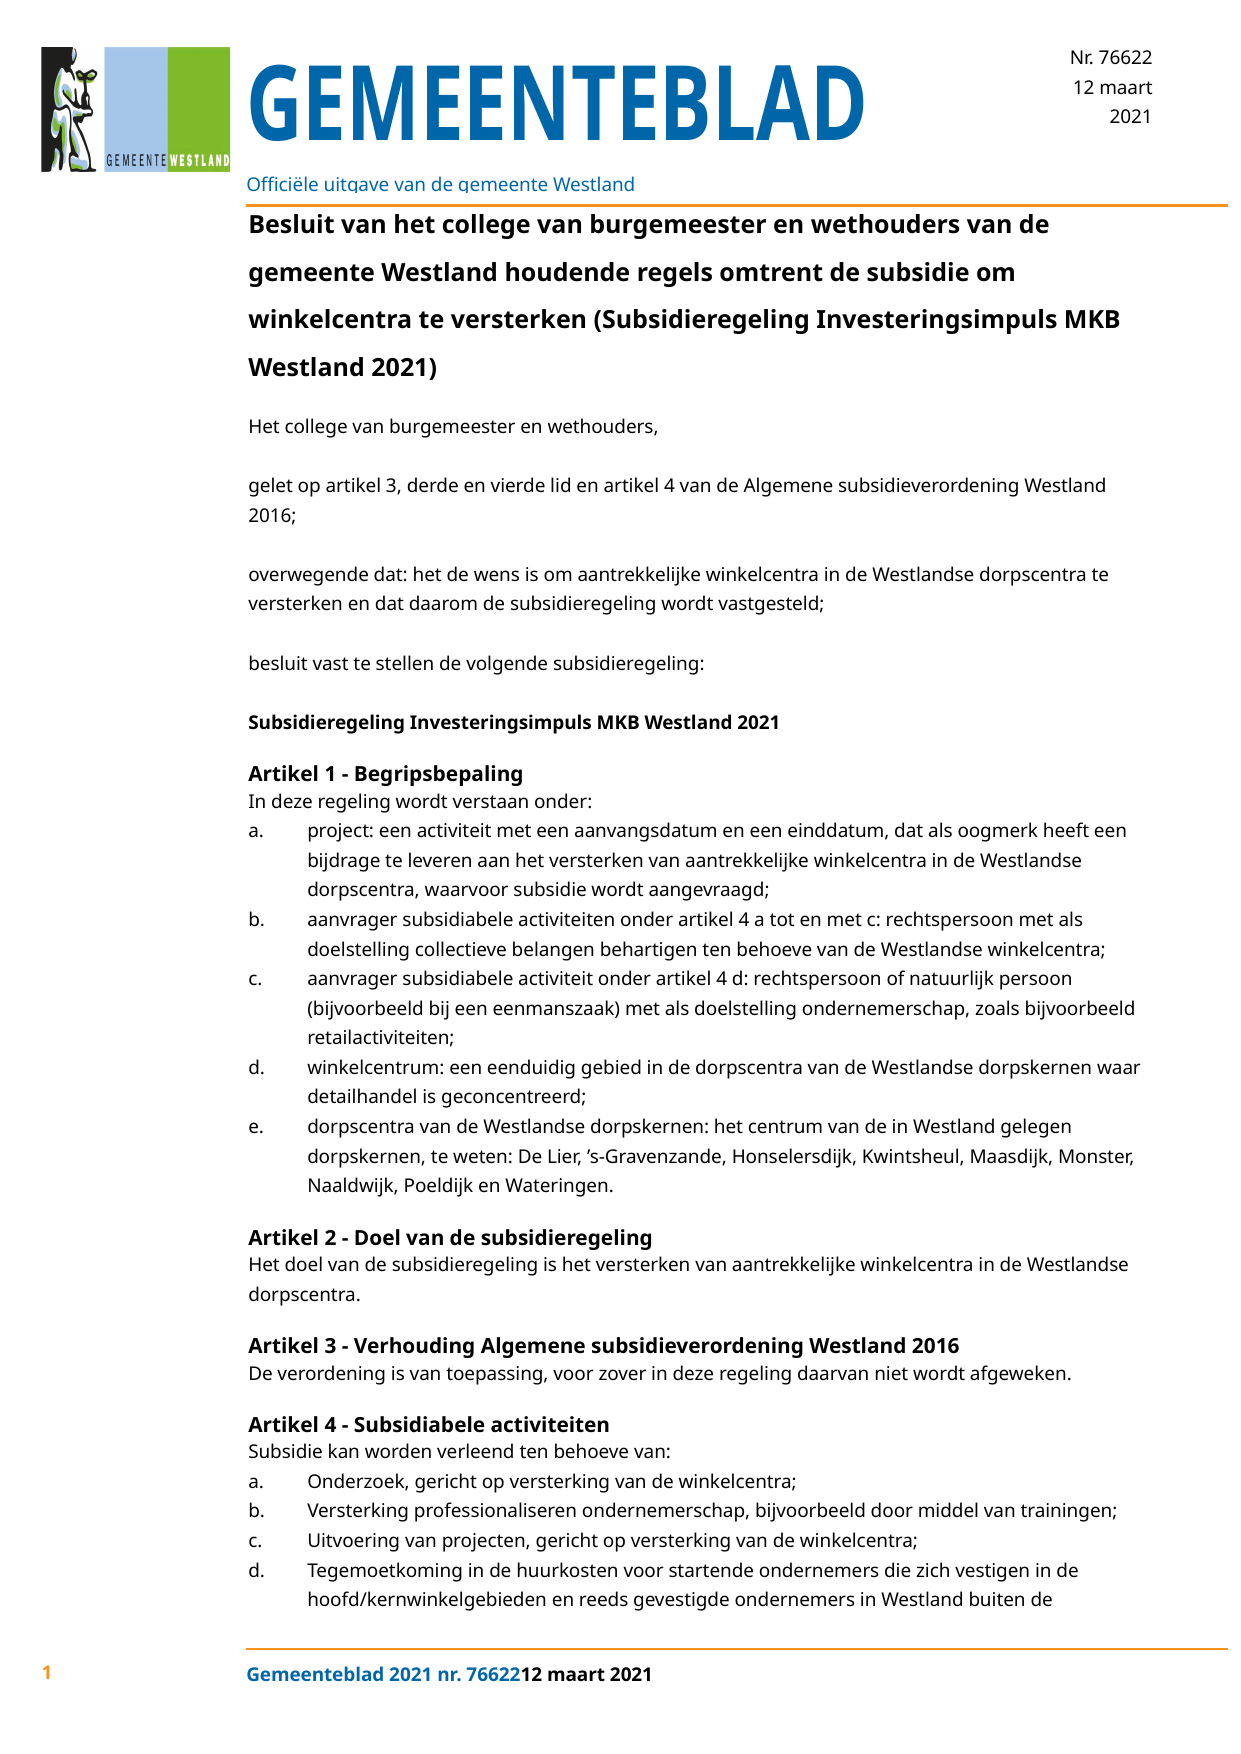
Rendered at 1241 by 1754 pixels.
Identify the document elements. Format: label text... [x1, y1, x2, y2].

list Tegemoetkoming in de huurkosten voor startende ondernemers die zich vestigen in de hoofd/kernwinkelgebieden en reeds gevestigde ondernemers in Westland buiten de [248, 1557, 1152, 1612]
text Besluit van het college van burgemeester en wethouders van de gemeente Westland houdende regels omtrent de subsidie om winkelcentra te versterken (Subsidieregeling Investeringsimpuls MKB Westland 2021) [248, 207, 1152, 384]
list Uitvoering van projecten, gericht op versterking van de winkelcentra; [248, 1527, 1152, 1553]
list aanvrager subsidiabele activiteiten onder artikel 4 a tot en met c: rechtspersoon met als doelstelling collectieve belangen behartigen ten behoeve van de Westlandse winkelcentra; [248, 906, 1152, 961]
text gelet op artikel 3, derde en vierde lid en artikel 4 van de Algemene subsidieverordening Westland 2016; [248, 472, 1152, 528]
list Versterking professionaliseren ondernemerschap, bijvoorbeeld door middel van trainingen; [248, 1498, 1152, 1523]
text Artikel 3 - Verhouding Algemene subsidieverordening Westland 2016 [248, 1331, 1152, 1360]
text Artikel 1 - Begripsbepaling [248, 759, 1152, 788]
text besluit vast te stellen de volgende subsidieregeling: [248, 650, 1152, 676]
list winkelcentrum: een eenduidig gebied in de dorpscentra van de Westlandse dorpskernen waar detailhandel is geconcentreerd; [248, 1054, 1152, 1109]
list Onderzoek, gericht op versterking van de winkelcentra; [248, 1468, 1152, 1494]
text Artikel 2 - Doel van de subsidieregeling [248, 1223, 1152, 1251]
text Het doel van de subsidieregeling is het versterken van aantrekkelijke winkelcentra in de Westlandse dorpscentra. [248, 1251, 1152, 1307]
list aanvrager subsidiabele activiteit onder artikel 4 d: rechtspersoon of natuurlijk persoon (bijvoorbeeld bij een eenmanszaak) met als doelstelling ondernemerschap, zoals bijvoorbeeld retailactiviteiten; [248, 965, 1152, 1050]
text De verordening is van toepassing, voor zover in deze regeling daarvan niet wordt afgeweken. [248, 1360, 1152, 1385]
text Artikel 4 - Subsidiabele activiteiten [248, 1410, 1152, 1438]
text Het college van burgemeester en wethouders, [248, 413, 1152, 439]
text In deze regeling wordt verstaan onder: [248, 788, 1152, 813]
text Subsidie kan worden verleend ten behoeve van: [248, 1438, 1152, 1464]
list project: een activiteit met een aanvangsdatum en een einddatum, dat als oogmerk heeft een bijdrage te leveren aan het versterken van aantrekkelijke winkelcentra in de Westlandse dorpscentra, waarvoor subsidie wordt aangevraagd; [248, 817, 1152, 902]
text overwegende dat: het de wens is om aantrekkelijke winkelcentra in de Westlandse dorpscentra te versterken en dat daarom de subsidieregeling wordt vastgesteld; [248, 561, 1152, 616]
picture [41, 47, 231, 172]
list dorpscentra van de Westlandse dorpskernen: het centrum van de in Westland gelegen dorpskernen, te weten: De Lier, ’s-Gravenzande, Honselersdijk, Kwintsheul, Maasdijk, Monster, Naaldwijk, Poeldijk en Wateringen. [248, 1113, 1152, 1198]
text Subsidieregeling Investeringsimpuls MKB Westland 2021 [248, 709, 1152, 735]
